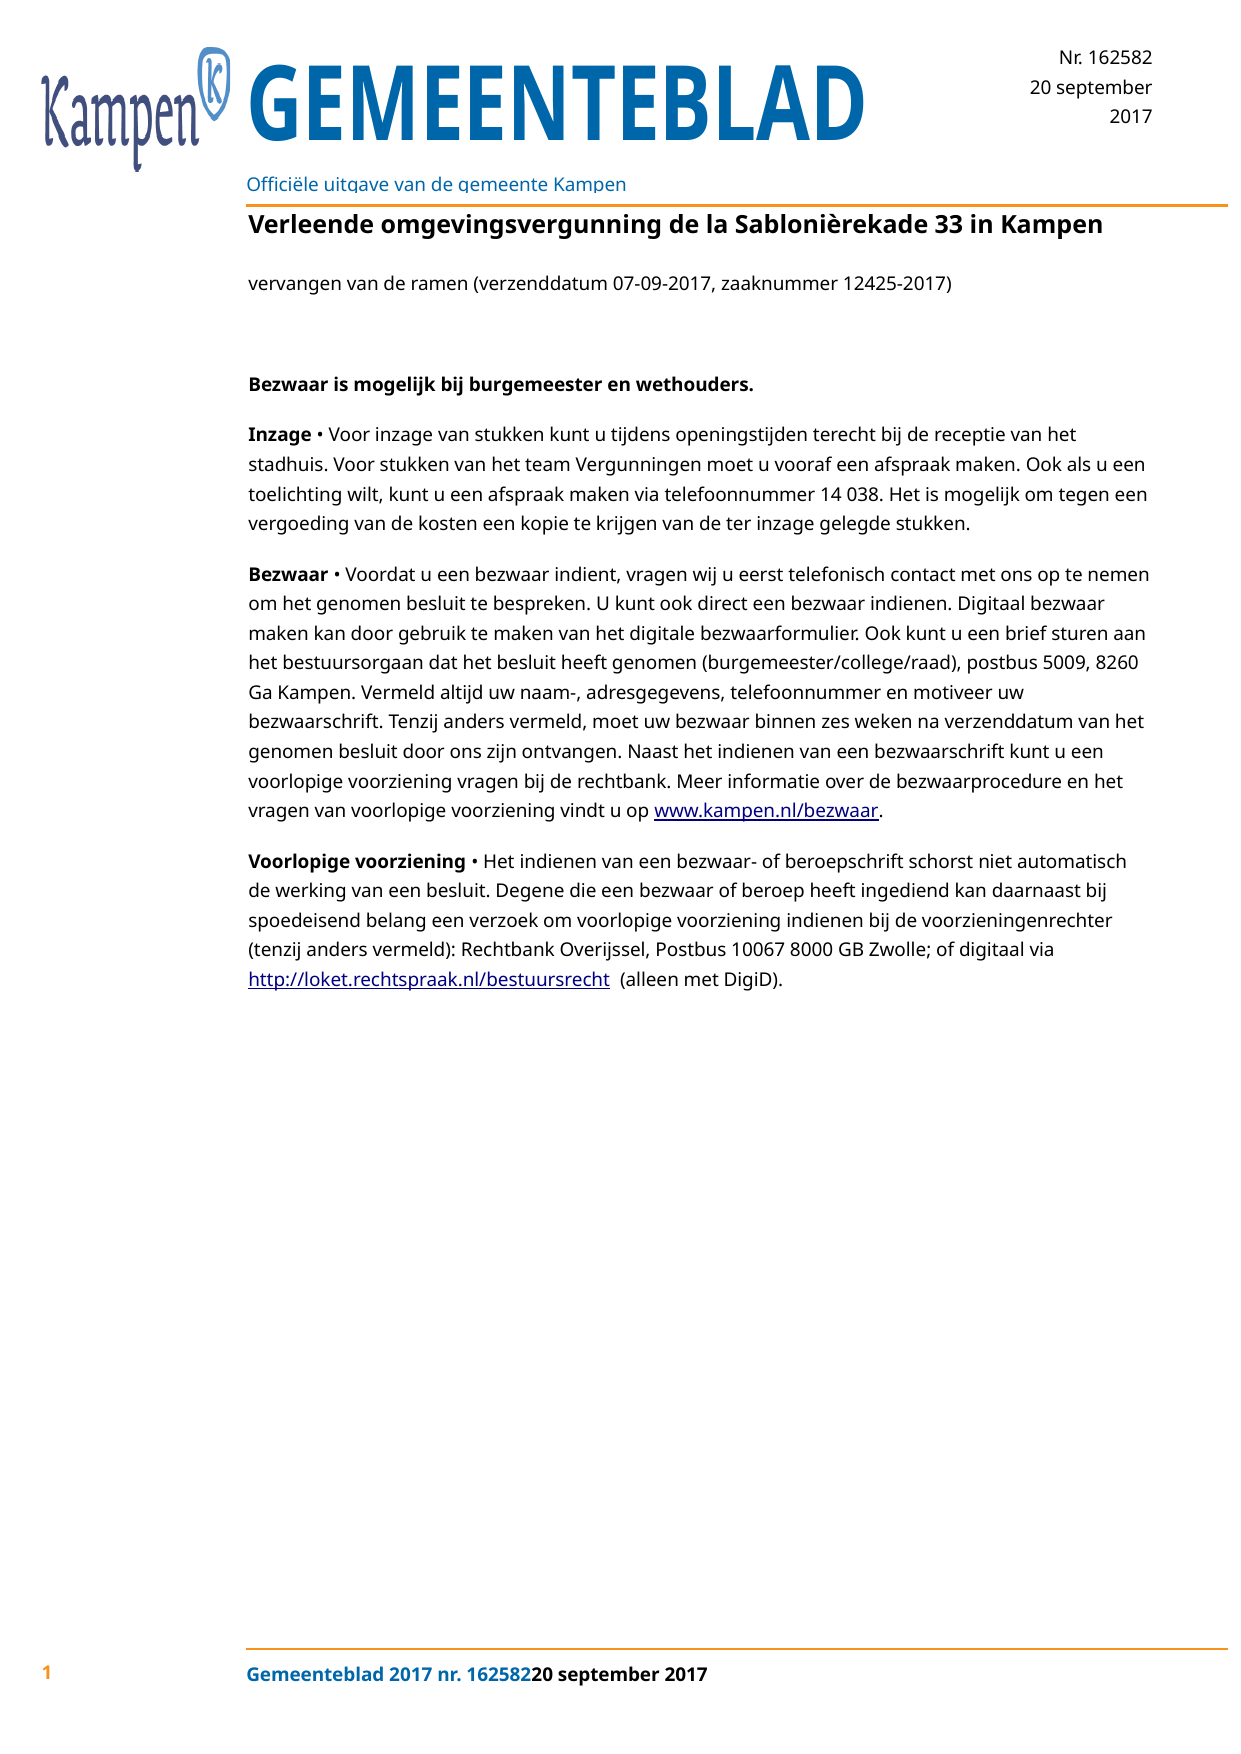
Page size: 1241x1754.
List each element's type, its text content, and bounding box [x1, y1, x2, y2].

text vervangen van de ramen (verzenddatum 07-09-2017, zaaknummer 12425-2017) [248, 270, 1152, 296]
text Verleende omgevingsvergunning de la Sablonièrekade 33 in Kampen [248, 207, 1152, 241]
picture [41, 47, 231, 172]
text Voorlopige voorziening • Het indienen van een bezwaar- of beroepschrift schorst niet automatisch de werking van een besluit. Degene die een bezwaar of beroep heeft ingediend kan daarnaast bij spoedeisend belang een verzoek om voorlopige voorziening indienen bij de voorzieningenrechter (tenzij anders vermeld): Rechtbank Overijssel, Postbus 10067 8000 GB Zwolle; of digitaal via http://loket.rechtspraak.nl/bestuursrecht (alleen met DigiD). [248, 848, 1152, 992]
text Bezwaar • Voordat u een bezwaar indient, vragen wij u eerst telefonisch contact met ons op te nemen om het genomen besluit te bespreken. U kunt ook direct een bezwaar indienen. Digitaal bezwaar maken kan door gebruik te maken van het digitale bezwaarformulier. Ook kunt u een brief sturen aan het bestuursorgaan dat het besluit heeft genomen (burgemeester/college/raad), postbus 5009, 8260 Ga Kampen. Vermeld altijd uw naam-, adresgegevens, telefoonnummer en motiveer uw bezwaarschrift. Tenzij anders vermeld, moet uw bezwaar binnen zes weken na verzenddatum van het genomen besluit door ons zijn ontvangen. Naast het indienen van een bezwaarschrift kunt u een voorlopige voorziening vragen bij de rechtbank. Meer informatie over de bezwaarprocedure en het vragen van voorlopige voorziening vindt u op www.kampen.nl/bezwaar. [248, 561, 1152, 823]
text Inzage • Voor inzage van stukken kunt u tijdens openingstijden terecht bij de receptie van het stadhuis. Voor stukken van het team Vergunningen moet u vooraf een afspraak maken. Ook als u een toelichting wilt, kunt u een afspraak maken via telefoonnummer 14 038. Het is mogelijk om tegen een vergoeding van de kosten een kopie te krijgen van de ter inzage gelegde stukken. [248, 422, 1152, 536]
text Bezwaar is mogelijk bij burgemeester en wethouders. [248, 371, 1152, 397]
